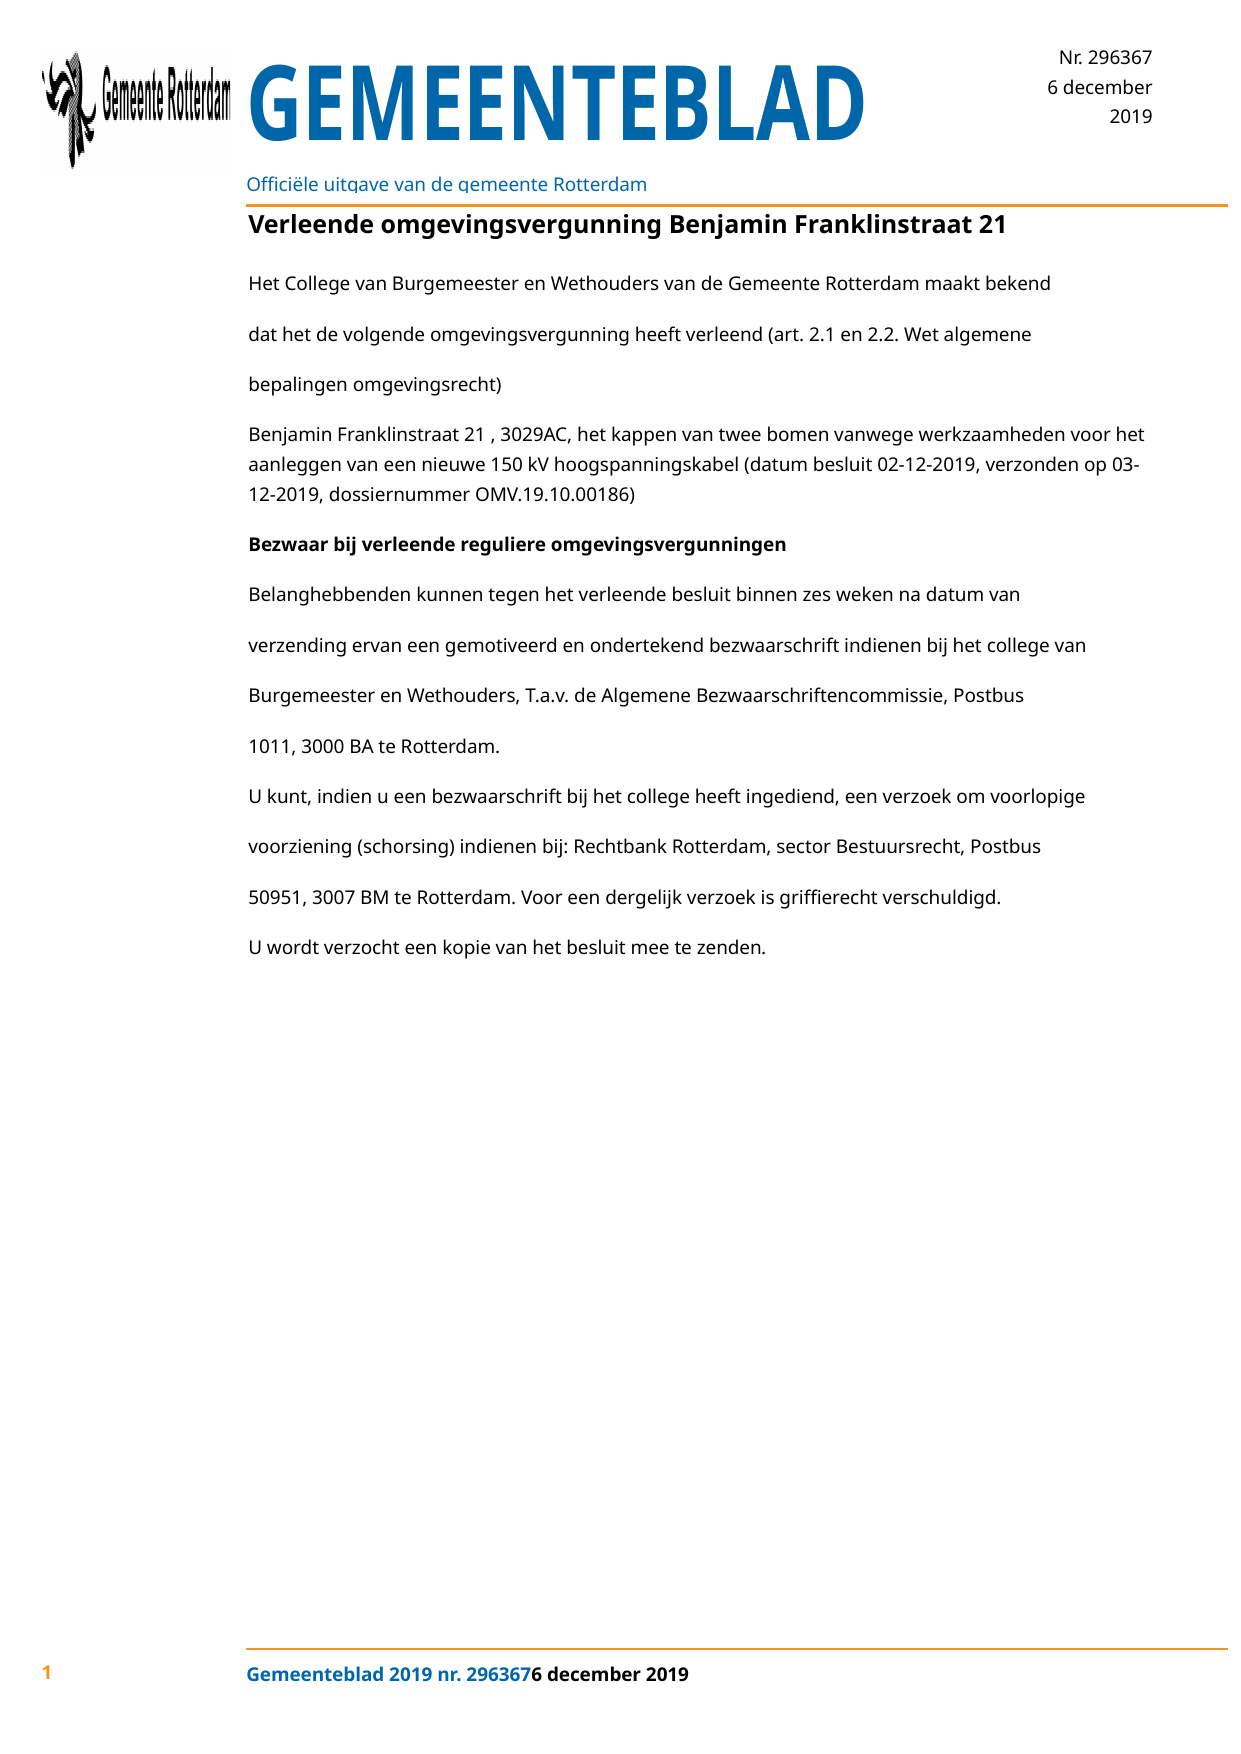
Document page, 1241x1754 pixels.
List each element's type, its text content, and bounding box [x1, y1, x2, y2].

text U wordt verzocht een kopie van het besluit mee te zenden. [248, 934, 1152, 960]
text Belanghebbenden kunnen tegen het verleende besluit binnen zes weken na datum van [248, 582, 1152, 607]
text Bezwaar bij verleende reguliere omgevingsvergunningen [248, 531, 1152, 557]
text 50951, 3007 BM te Rotterdam. Voor een dergelijk verzoek is griffierecht verschuldigd. [248, 884, 1152, 910]
text bepalingen omgevingsrecht) [248, 371, 1152, 397]
picture [41, 47, 231, 172]
text Het College van Burgemeester en Wethouders van de Gemeente Rotterdam maakt bekend [248, 270, 1152, 296]
text Benjamin Franklinstraat 21 , 3029AC, het kappen van twee bomen vanwege werkzaamheden voor het aanleggen van een nieuwe 150 kV hoogspanningskabel (datum besluit 02-12-2019, verzonden op 03-12-2019, dossiernummer OMV.19.10.00186) [248, 422, 1152, 506]
text voorziening (schorsing) indienen bij: Rechtbank Rotterdam, sector Bestuursrecht, Postbus [248, 834, 1152, 859]
text Verleende omgevingsvergunning Benjamin Franklinstraat 21 [248, 207, 1152, 241]
text U kunt, indien u een bezwaarschrift bij het college heeft ingediend, een verzoek om voorlopige [248, 783, 1152, 809]
text 1011, 3000 BA te Rotterdam. [248, 733, 1152, 758]
text verzending ervan een gemotiveerd en ondertekend bezwaarschrift indienen bij het college van [248, 632, 1152, 658]
text Burgemeester en Wethouders, T.a.v. de Algemene Bezwaarschriftencommissie, Postbus [248, 682, 1152, 708]
text dat het de volgende omgevingsvergunning heeft verleend (art. 2.1 en 2.2. Wet algemene [248, 321, 1152, 346]
